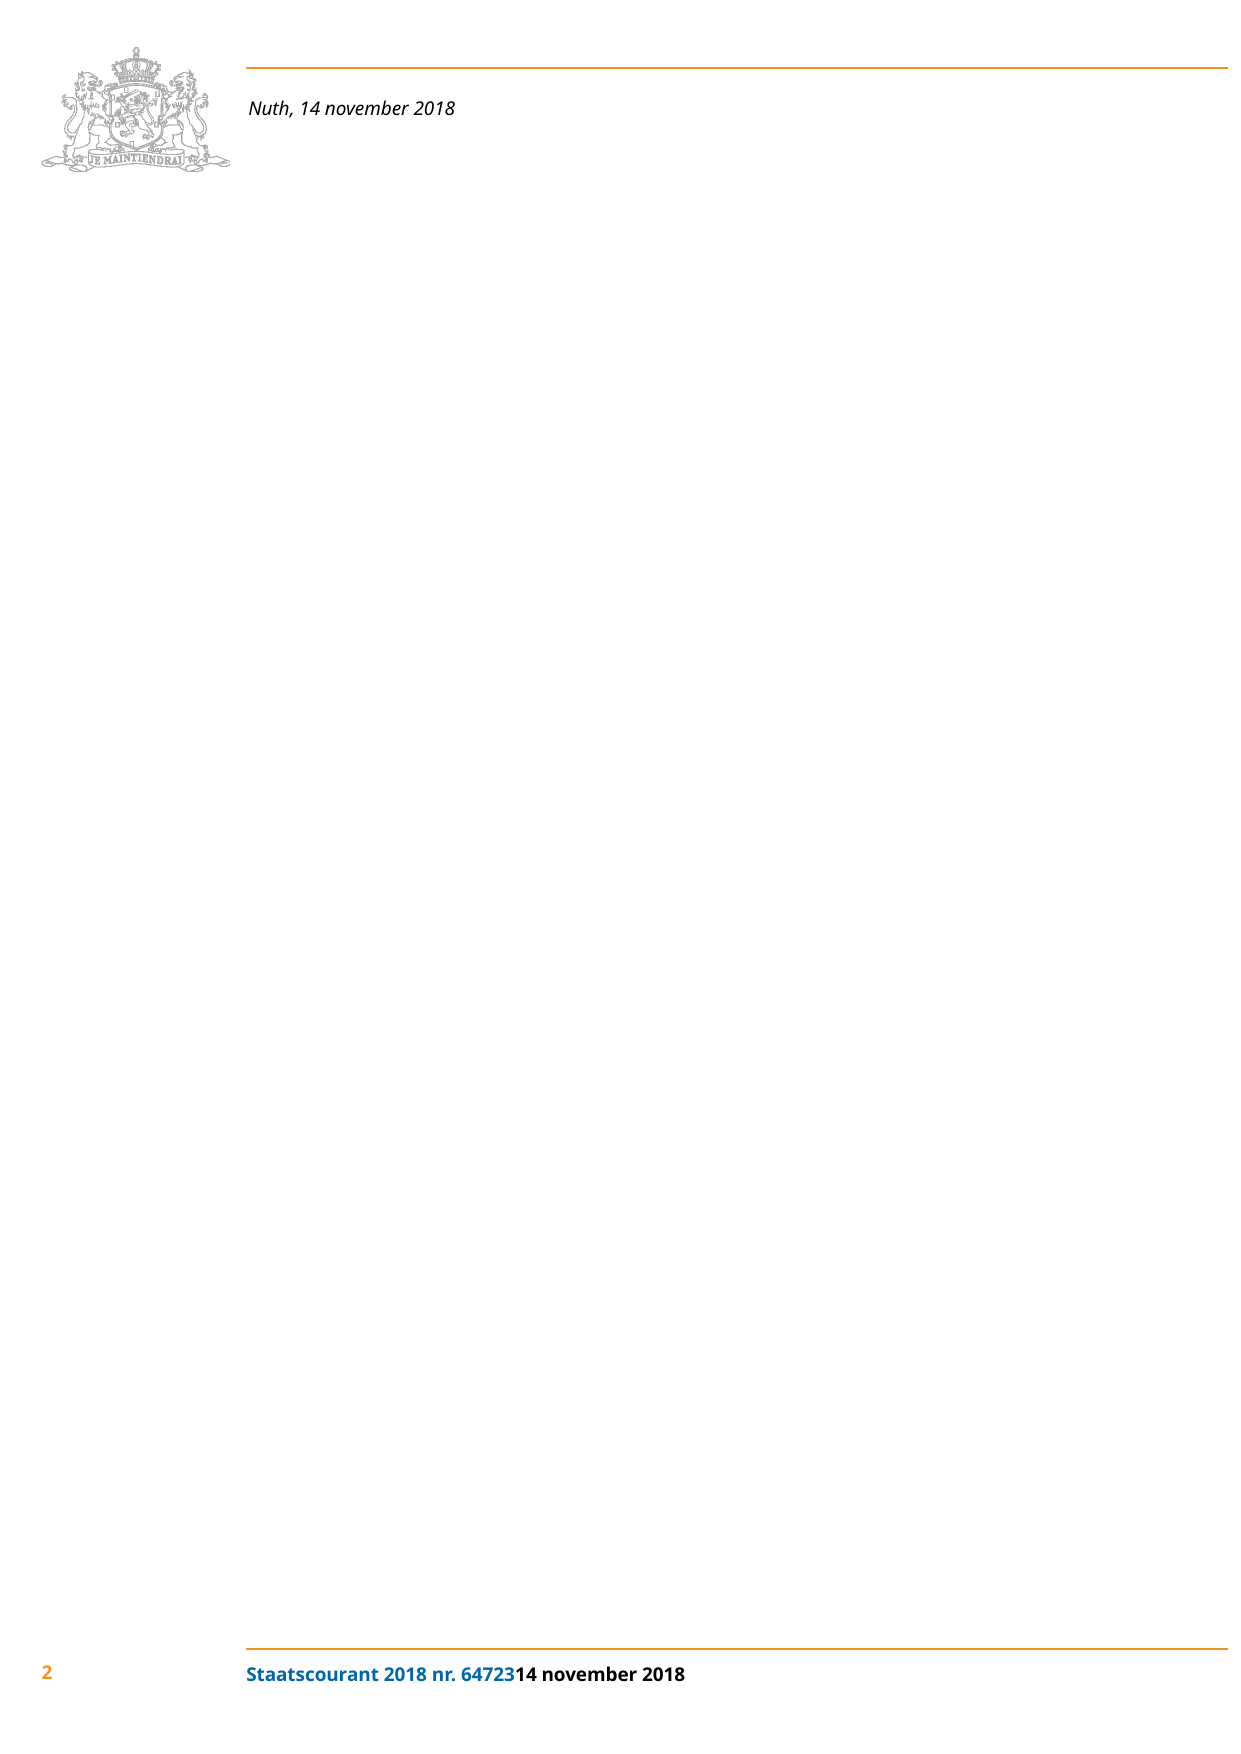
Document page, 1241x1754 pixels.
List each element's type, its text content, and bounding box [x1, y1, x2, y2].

picture [41, 47, 231, 172]
text Nuth, 14 november 2018 [248, 95, 1152, 121]
